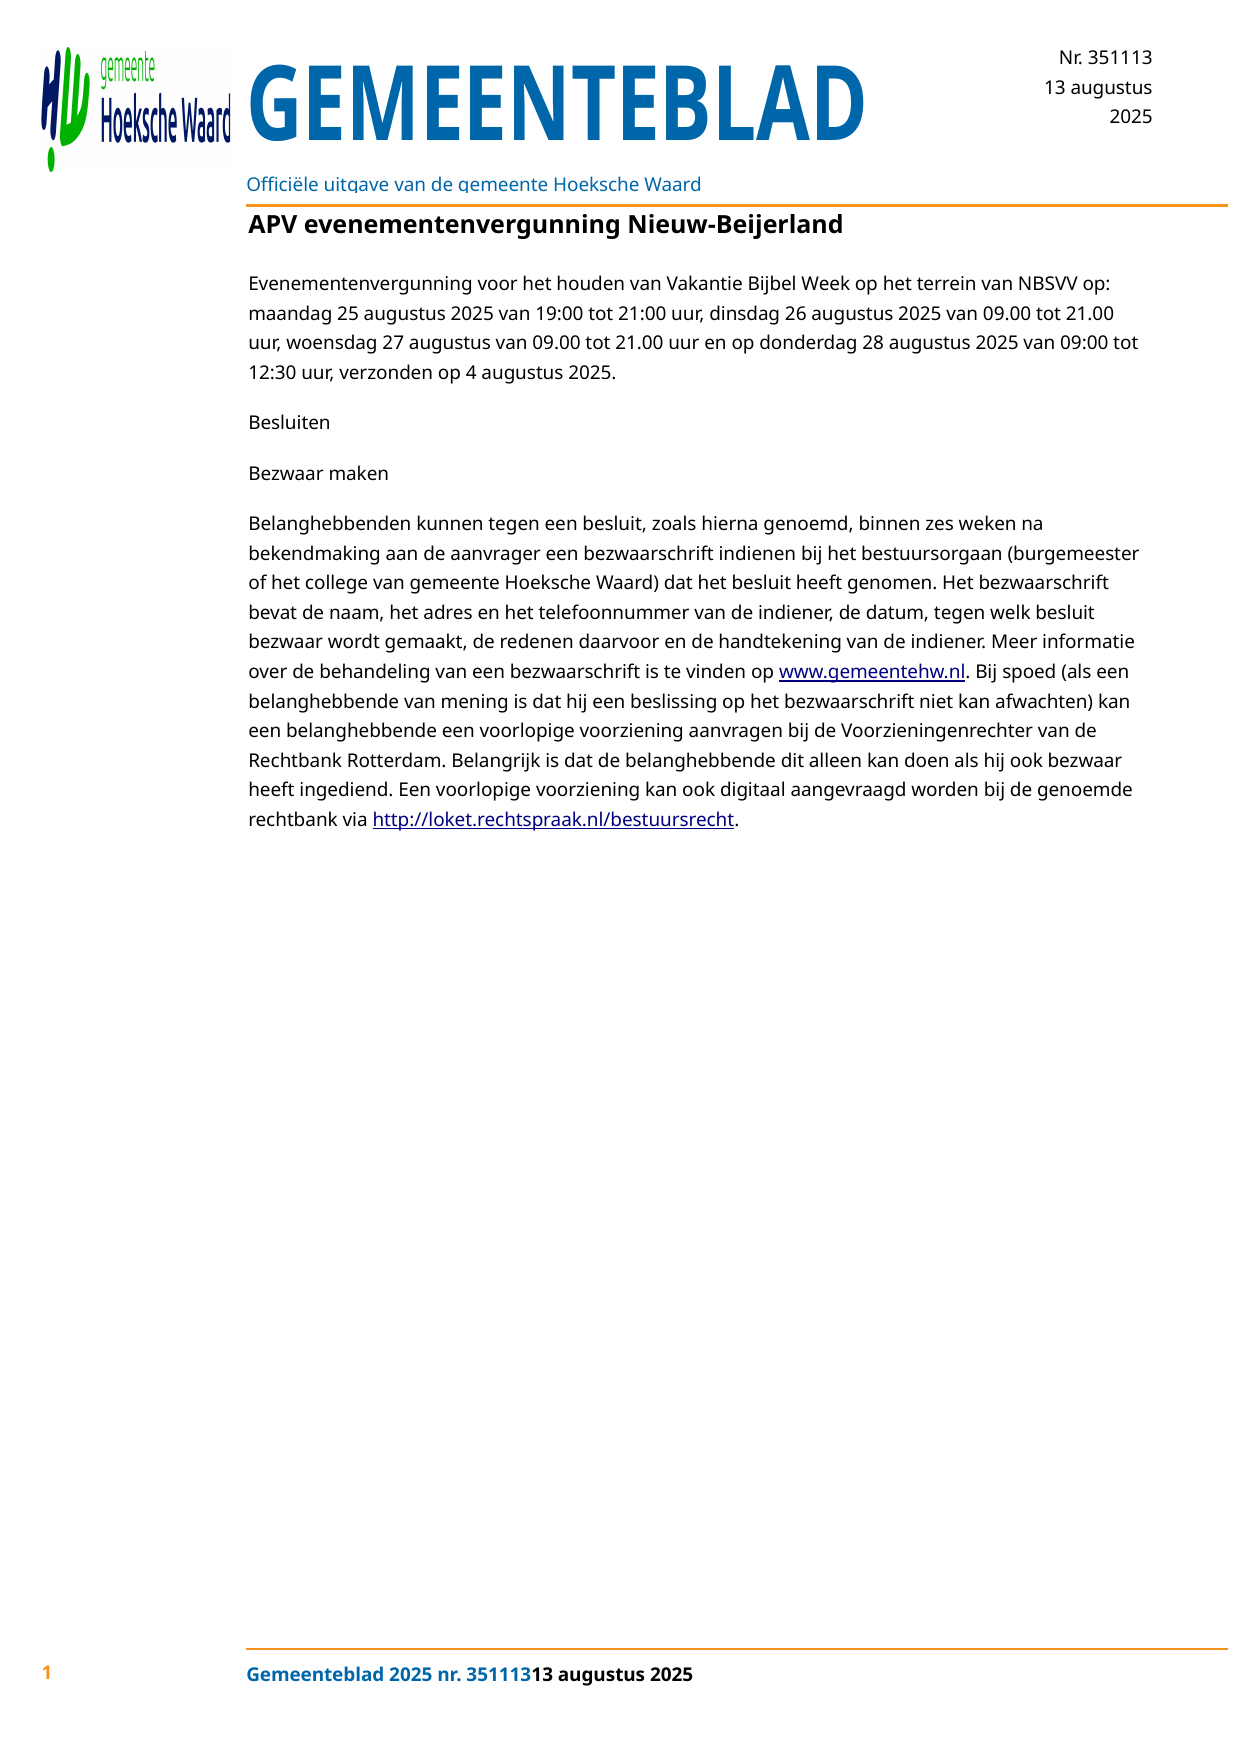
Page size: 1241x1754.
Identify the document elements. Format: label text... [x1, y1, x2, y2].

text Belanghebbenden kunnen tegen een besluit, zoals hierna genoemd, binnen zes weken na bekendmaking aan de aanvrager een bezwaarschrift indienen bij het bestuursorgaan (burgemeester of het college van gemeente Hoeksche Waard) dat het besluit heeft genomen. Het bezwaarschrift bevat de naam, het adres en het telefoonnummer van de indiener, de datum, tegen welk besluit bezwaar wordt gemaakt, de redenen daarvoor en de handtekening van de indiener. Meer informatie over de behandeling van een bezwaarschrift is te vinden op www.gemeentehw.nl. Bij spoed (als een belanghebbende van mening is dat hij een beslissing op het bezwaarschrift niet kan afwachten) kan een belanghebbende een voorlopige voorziening aanvragen bij de Voorzieningenrechter van de Rechtbank Rotterdam. Belangrijk is dat de belanghebbende dit alleen kan doen als hij ook bezwaar heeft ingediend. Een voorlopige voorziening kan ook digitaal aangevraagd worden bij de genoemde rechtbank via http://loket.rechtspraak.nl/bestuursrecht. [248, 510, 1152, 832]
text Bezwaar maken [248, 460, 1152, 486]
picture [41, 47, 231, 172]
text Besluiten [248, 409, 1152, 435]
text Evenementenvergunning voor het houden van Vakantie Bijbel Week op het terrein van NBSVV op: maandag 25 augustus 2025 van 19:00 tot 21:00 uur, dinsdag 26 augustus 2025 van 09.00 tot 21.00 uur, woensdag 27 augustus van 09.00 tot 21.00 uur en op donderdag 28 augustus 2025 van 09:00 tot 12:30 uur, verzonden op 4 augustus 2025. [248, 270, 1152, 385]
text APV evenementenvergunning Nieuw-Beijerland [248, 207, 1152, 241]
